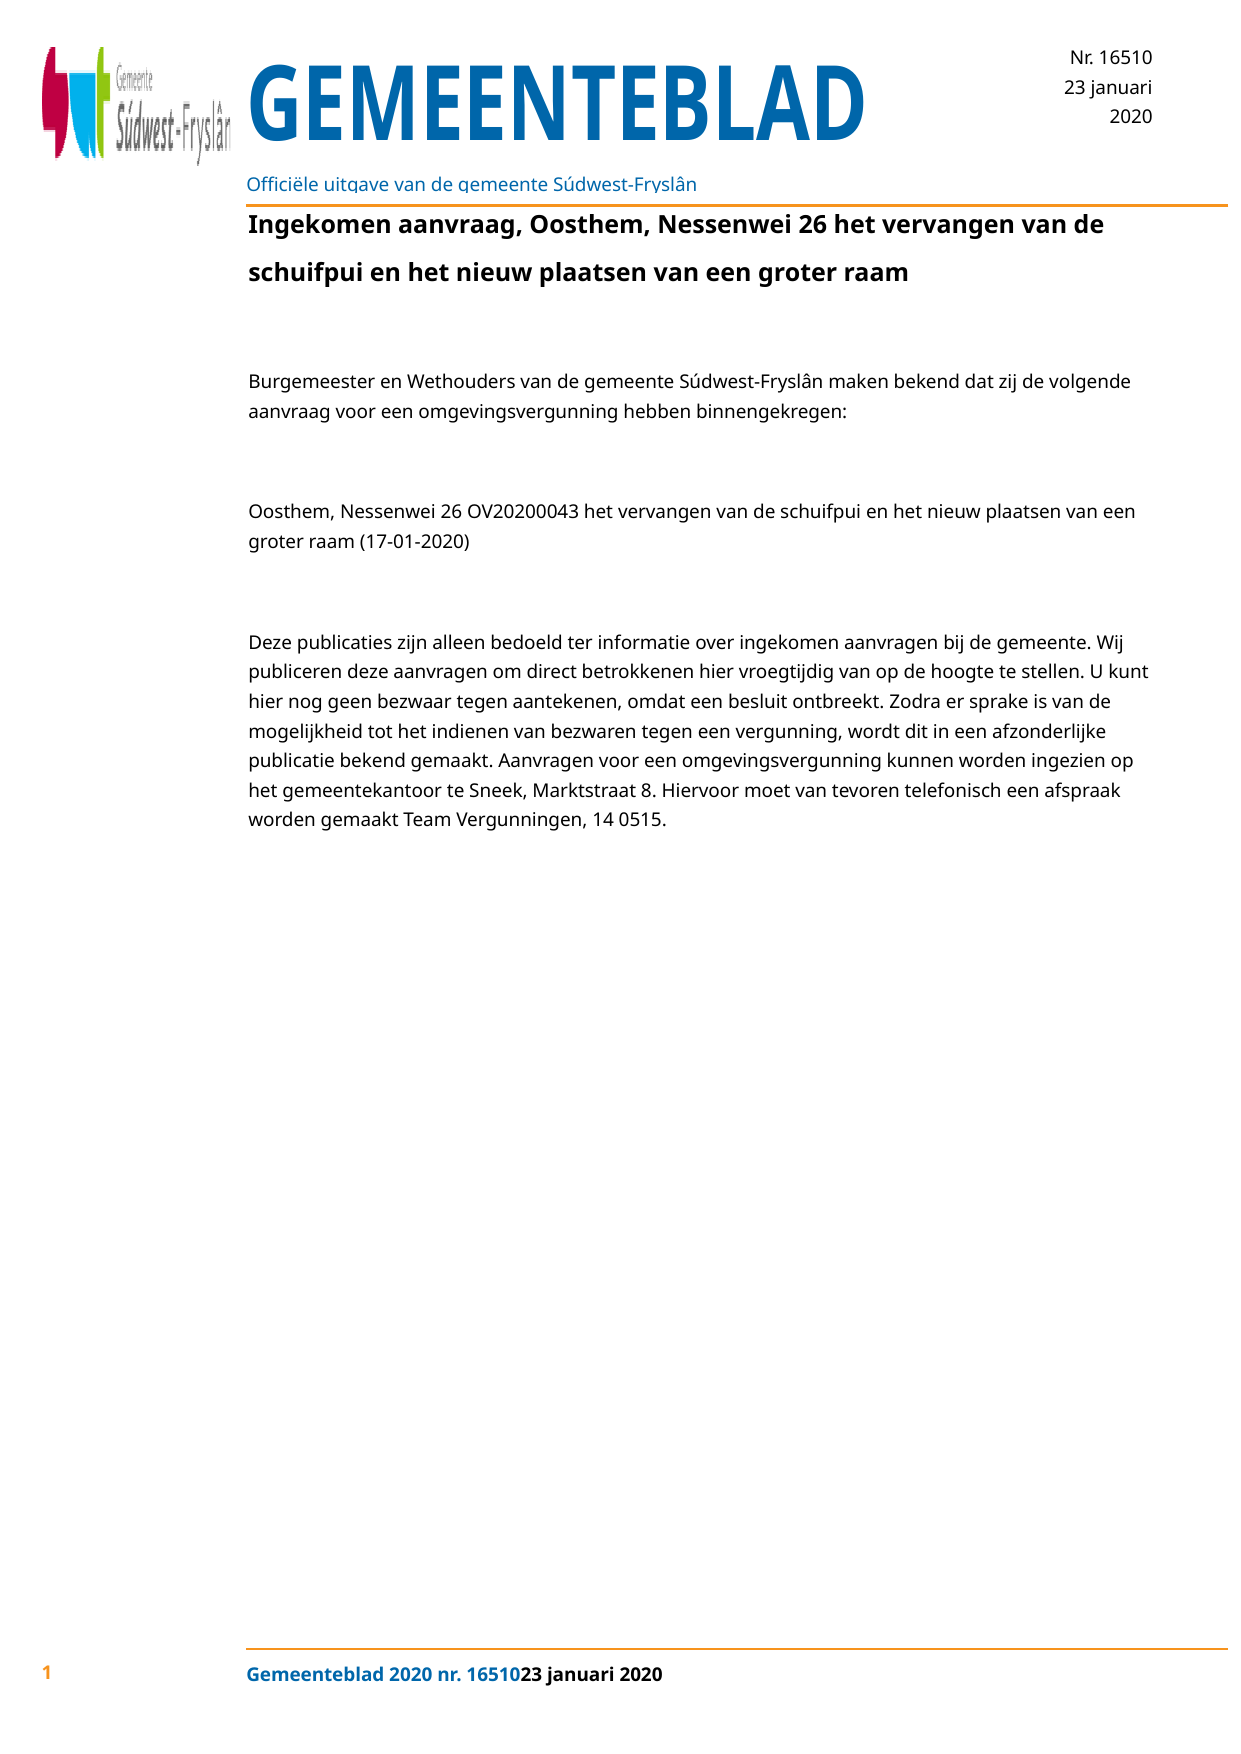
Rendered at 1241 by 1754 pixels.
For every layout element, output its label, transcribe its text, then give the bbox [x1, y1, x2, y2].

picture [41, 47, 231, 172]
text Oosthem, Nessenwei 26 OV20200043 het vervangen van de schuifpui en het nieuw plaatsen van een groter raam (17-01-2020) [248, 499, 1152, 554]
text Ingekomen aanvraag, Oosthem, Nessenwei 26 het vervangen van de schuifpui en het nieuw plaatsen van een groter raam [248, 207, 1152, 288]
text Deze publicaties zijn alleen bedoeld ter informatie over ingekomen aanvragen bij de gemeente. Wij publiceren deze aanvragen om direct betrokkenen hier vroegtijdig van op de hoogte te stellen. U kunt hier nog geen bezwaar tegen aantekenen, omdat een besluit ontbreekt. Zodra er sprake is van de mogelijkheid tot het indienen van bezwaren tegen een vergunning, wordt dit in een afzonderlijke publicatie bekend gemaakt. Aanvragen voor een omgevingsvergunning kunnen worden ingezien op het gemeentekantoor te Sneek, Marktstraat 8. Hiervoor moet van tevoren telefonisch een afspraak worden gemaakt Team Vergunningen, 14 0515. [248, 629, 1152, 832]
text Burgemeester en Wethouders van de gemeente Súdwest-Fryslân maken bekend dat zij de volgende aanvraag voor een omgevingsvergunning hebben binnengekregen: [248, 368, 1152, 424]
